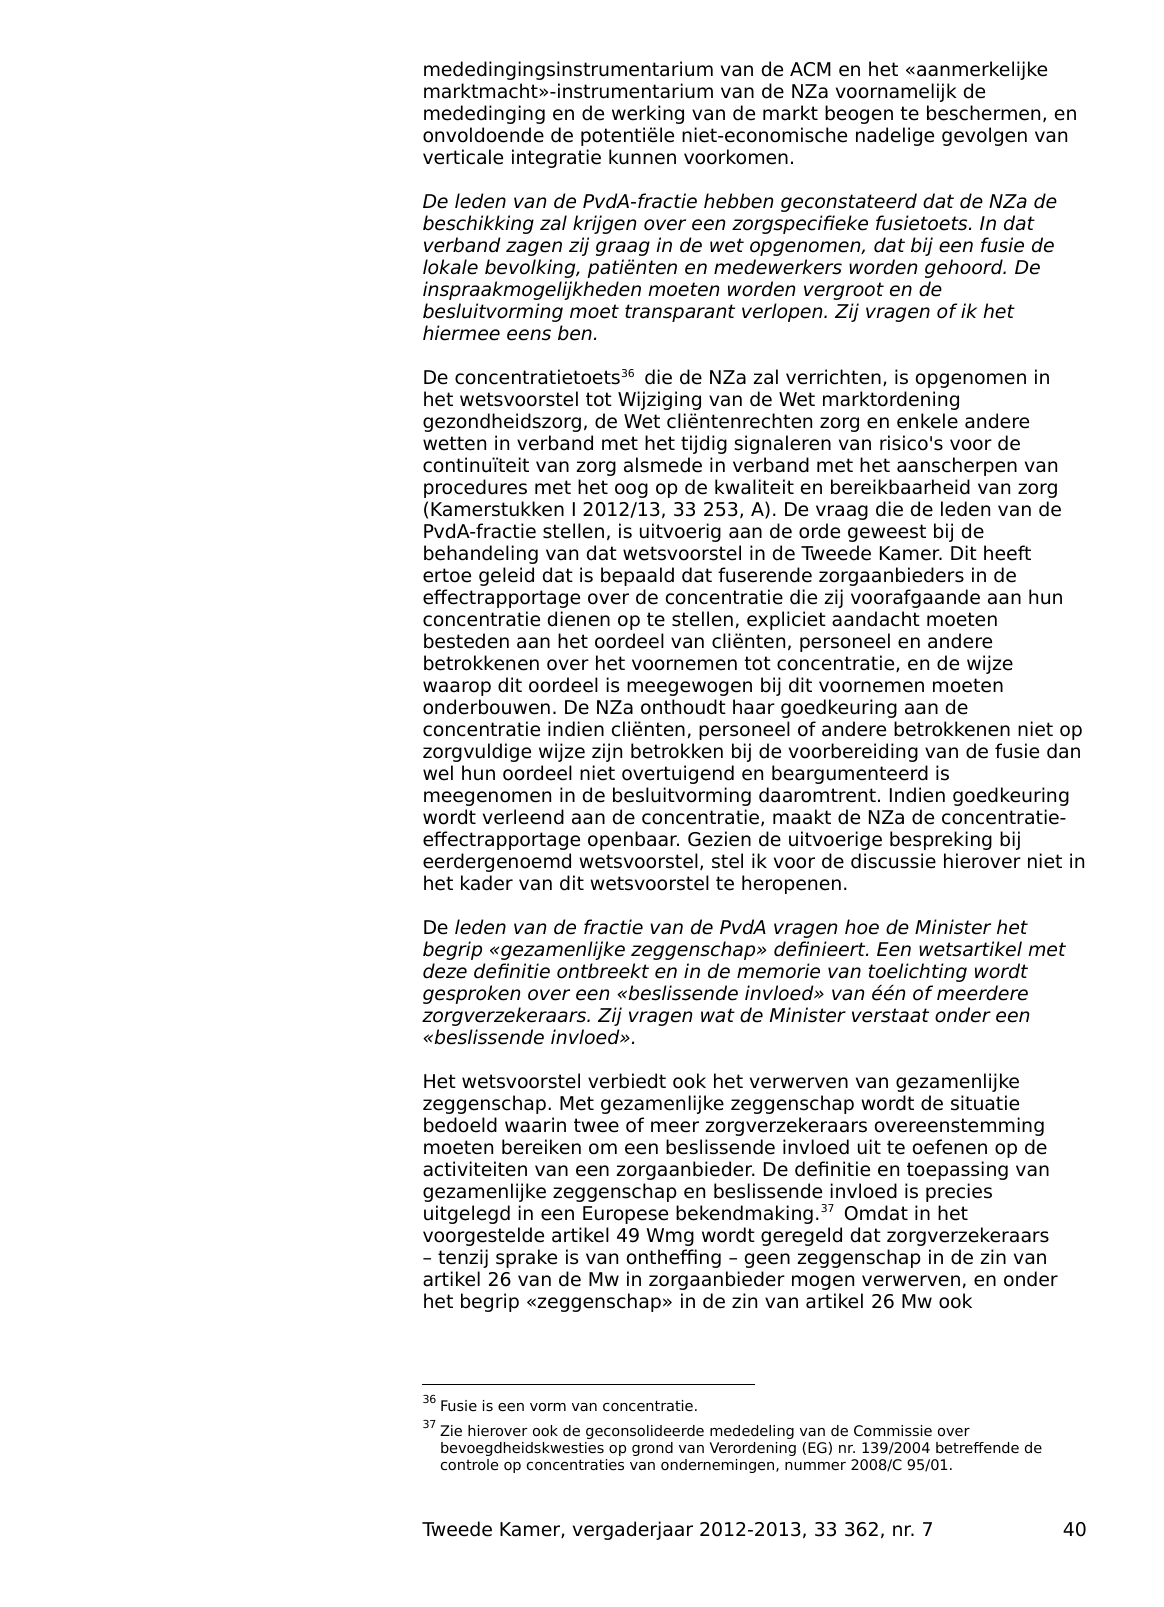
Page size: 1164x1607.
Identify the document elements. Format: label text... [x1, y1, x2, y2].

text Fusie is een vorm van concentratie. [422, 1393, 1087, 1416]
text Het wetsvoorstel verbiedt ook het verwerven van gezamenlijke zeggenschap. Met gezamenlijke zeggenschap wordt de situatie bedoeld waarin twee of meer zorgverzekeraars overeenstemming moeten bereiken om een beslissende invloed uit te oefenen op de activiteiten van een zorgaanbieder. De definitie en toepassing van gezamenlijke zeggenschap en beslissende invloed is precies uitgelegd in een Europese bekendmaking. Omdat in het voorgestelde artikel 49 Wmg wordt geregeld dat zorgverzekeraars – tenzij sprake is van ontheffing – geen zeggenschap in de zin van artikel 26 van de Mw in zorgaanbieder mogen verwerven, en onder het begrip «zeggenschap» in de zin van artikel 26 Mw ook [422, 1071, 1087, 1313]
text De concentratietoets die de NZa zal verrichten, is opgenomen in het wetsvoorstel tot Wijziging van de Wet marktordening gezondheidszorg, de Wet cliëntenrechten zorg en enkele andere wetten in verband met het tijdig signaleren van risico's voor de continuïteit van zorg alsmede in verband met het aanscherpen van procedures met het oog op de kwaliteit en bereikbaarheid van zorg (Kamerstukken I 2012/13, 33 253, A). De vraag die de leden van de PvdA-fractie stellen, is uitvoerig aan de orde geweest bij de behandeling van dat wetsvoorstel in de Tweede Kamer. Dit heeft ertoe geleid dat is bepaald dat fuserende zorgaanbieders in de effectrapportage over de concentratie die zij voorafgaande aan hun concentratie dienen op te stellen, expliciet aandacht moeten besteden aan het oordeel van cliënten, personeel en andere betrokkenen over het voornemen tot concentratie, en de wijze waarop dit oordeel is meegewogen bij dit voornemen moeten onderbouwen. De NZa onthoudt haar goedkeuring aan de concentratie indien cliënten, personeel of andere betrokkenen niet op zorgvuldige wijze zijn betrokken bij de voorbereiding van de fusie dan wel hun oordeel niet overtuigend en beargumenteerd is meegenomen in de besluitvorming daaromtrent. Indien goedkeuring wordt verleend aan de concentratie, maakt de NZa de concentratie-effectrapportage openbaar. Gezien de uitvoerige bespreking bij eerdergenoemd wetsvoorstel, stel ik voor de discussie hierover niet in het kader van dit wetsvoorstel te heropenen. [422, 367, 1087, 895]
text Zie hierover ook de geconsolideerde mededeling van de Commissie over bevoegdheidskwesties op grond van Verordening (EG) nr. 139/2004 betreffende de controle op concentraties van ondernemingen, nummer 2008/C 95/01. [422, 1418, 1087, 1474]
text De leden van de PvdA-fractie hebben geconstateerd dat de NZa de beschikking zal krijgen over een zorgspecifieke fusietoets. In dat verband zagen zij graag in de wet opgenomen, dat bij een fusie de lokale bevolking, patiënten en medewerkers worden gehoord. De inspraakmogelijkheden moeten worden vergroot en de besluitvorming moet transparant verlopen. Zij vragen of ik het hiermee eens ben. [422, 191, 1087, 345]
text De leden van de fractie van de PvdA vragen hoe de Minister het begrip «gezamenlijke zeggenschap» definieert. Een wetsartikel met deze definitie ontbreekt en in de memorie van toelichting wordt gesproken over een «beslissende invloed» van één of meerdere zorgverzekeraars. Zij vragen wat de Minister verstaat onder een «beslissende invloed». [422, 917, 1087, 1049]
text mededingingsinstrumentarium van de ACM en het «aanmerkelijke marktmacht»-instrumentarium van de NZa voornamelijk de mededinging en de werking van de markt beogen te beschermen, en onvoldoende de potentiële niet-economische nadelige gevolgen van verticale integratie kunnen voorkomen. [422, 59, 1087, 169]
